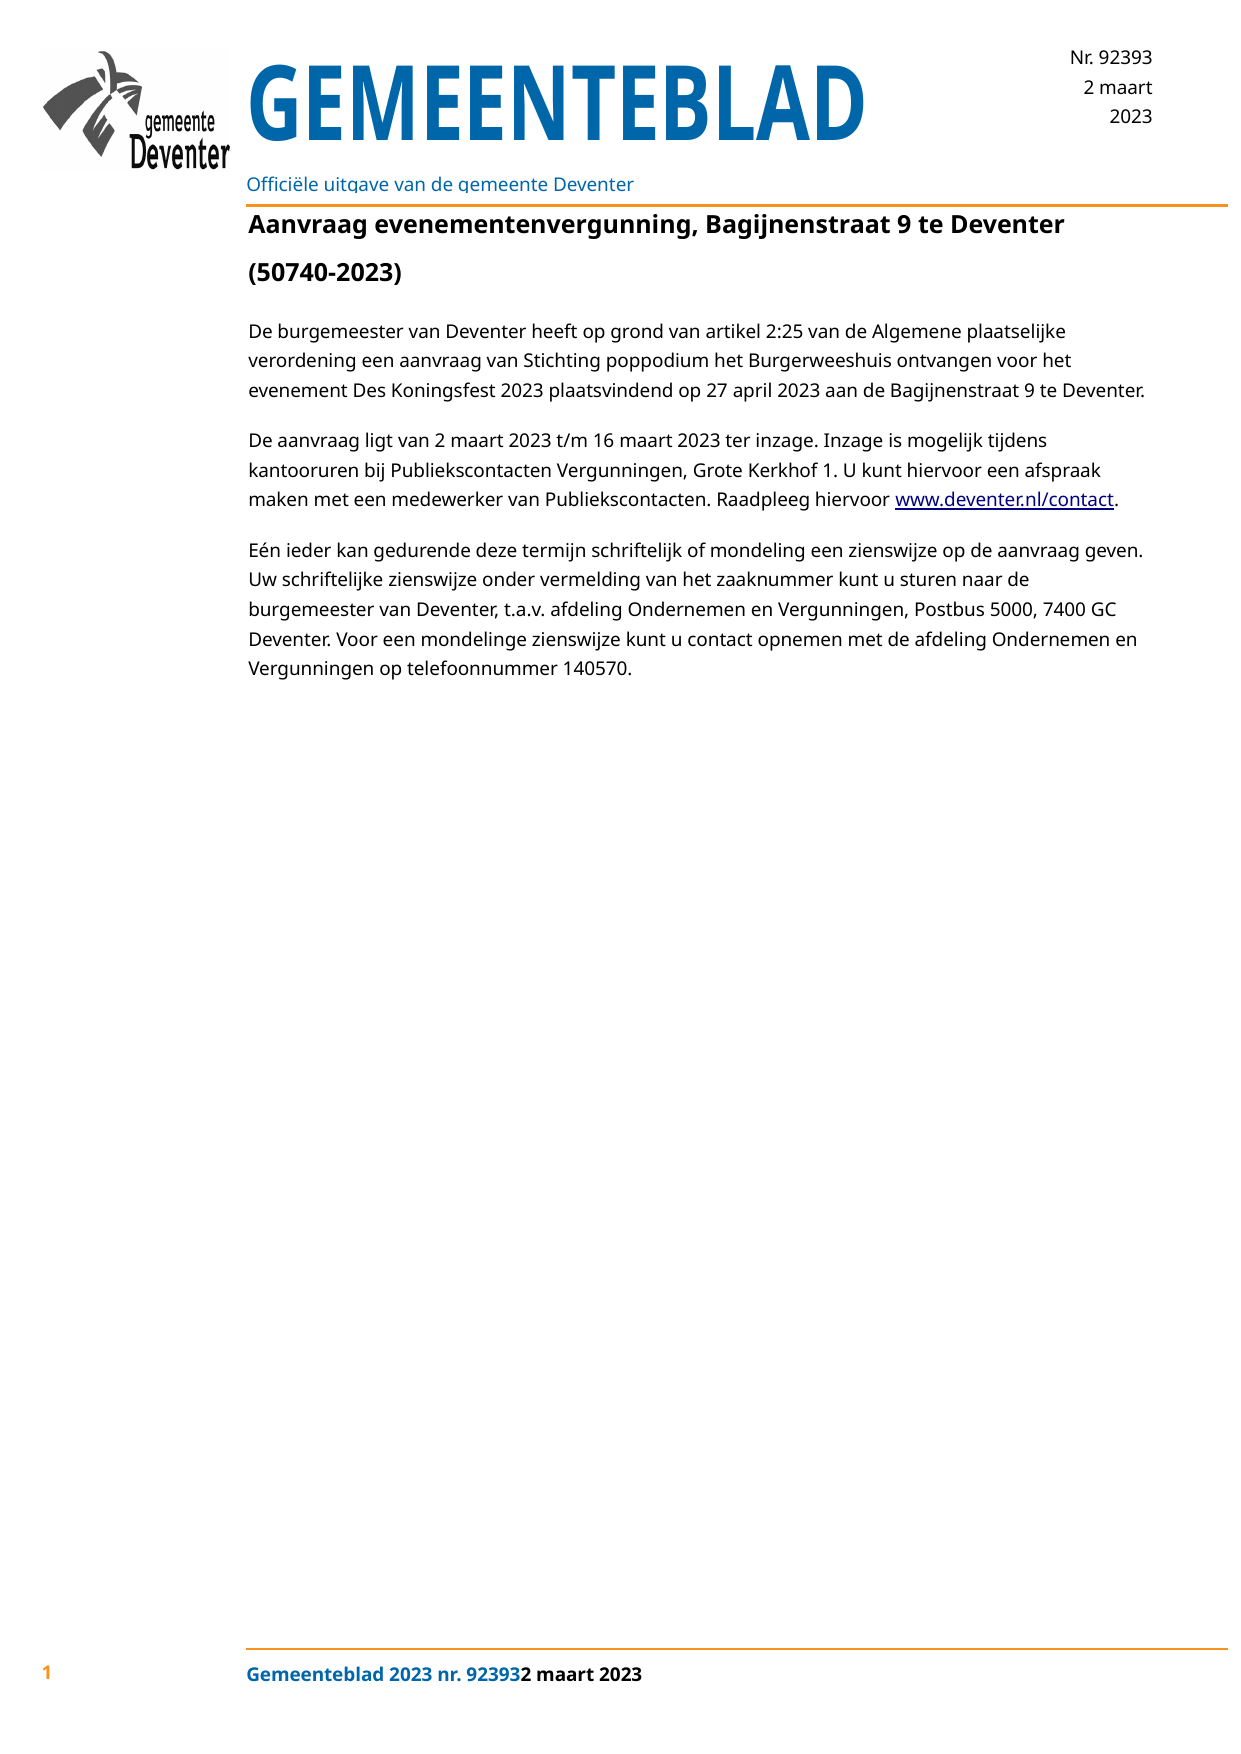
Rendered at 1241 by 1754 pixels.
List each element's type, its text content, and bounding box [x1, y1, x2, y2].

text Eén ieder kan gedurende deze termijn schriftelijk of mondeling een zienswijze op de aanvraag geven. Uw schriftelijke zienswijze onder vermelding van het zaaknummer kunt u sturen naar de burgemeester van Deventer, t.a.v. afdeling Ondernemen en Vergunningen, Postbus 5000, 7400 GC Deventer. Voor een mondelinge zienswijze kunt u contact opnemen met de afdeling Ondernemen en Vergunningen op telefoonnummer 140570. [248, 537, 1152, 681]
text De burgemeester van Deventer heeft op grond van artikel 2:25 van de Algemene plaatselijke verordening een aanvraag van Stichting poppodium het Burgerweeshuis ontvangen voor het evenement Des Koningsfest 2023 plaatsvindend op 27 april 2023 aan de Bagijnenstraat 9 te Deventer. [248, 318, 1152, 403]
text Aanvraag evenementenvergunning, Bagijnenstraat 9 te Deventer (50740-2023) [248, 207, 1152, 288]
picture [41, 47, 231, 172]
text De aanvraag ligt van 2 maart 2023 t/m 16 maart 2023 ter inzage. Inzage is mogelijk tijdens kantooruren bij Publiekscontacten Vergunningen, Grote Kerkhof 1. U kunt hiervoor een afspraak maken met een medewerker van Publiekscontacten. Raadpleeg hiervoor www.deventer.nl/contact. [248, 427, 1152, 512]
